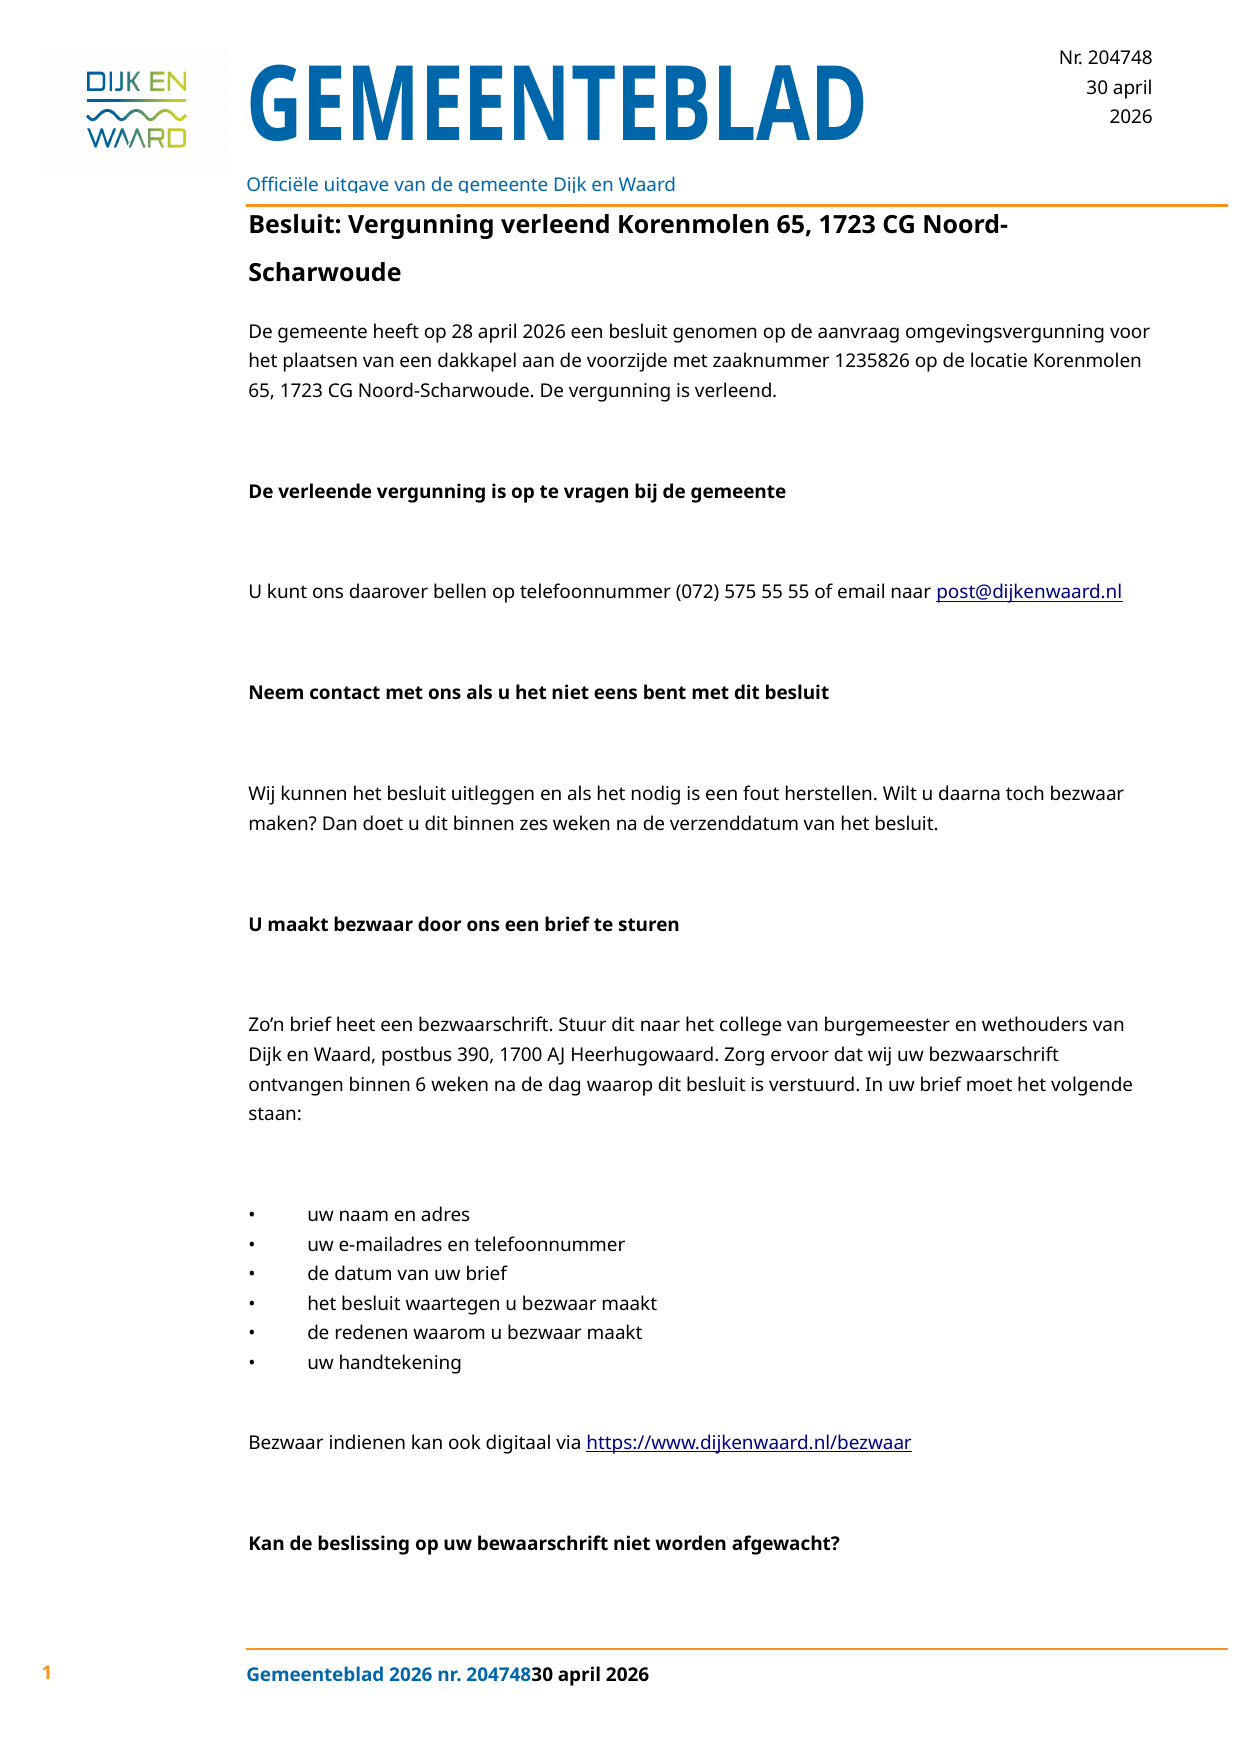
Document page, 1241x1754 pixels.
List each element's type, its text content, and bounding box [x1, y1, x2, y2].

list de redenen waarom u bezwaar maakt [248, 1319, 1152, 1345]
text U kunt ons daarover bellen op telefoonnummer (072) 575 55 55 of email naar post@dijkenwaard.nl [248, 579, 1152, 604]
list uw e-mailadres en telefoonnummer [248, 1231, 1152, 1257]
list het besluit waartegen u bezwaar maakt [248, 1290, 1152, 1316]
text Kan de beslissing op uw bewaarschrift niet worden afgewacht? [248, 1530, 1152, 1556]
text De verleende vergunning is op te vragen bij de gemeente [248, 478, 1152, 504]
list de datum van uw brief [248, 1260, 1152, 1286]
list uw naam en adres [248, 1201, 1152, 1227]
text Zo’n brief heet een bezwaarschrift. Stuur dit naar het college van burgemeester en wethouders van Dijk en Waard, postbus 390, 1700 AJ Heerhugowaard. Zorg ervoor dat wij uw bezwaarschrift ontvangen binnen 6 weken na de dag waarop dit besluit is verstuurd. In uw brief moet het volgende staan: [248, 1012, 1152, 1126]
list uw handtekening [248, 1349, 1152, 1375]
text De gemeente heeft op 28 april 2026 een besluit genomen op de aanvraag omgevingsvergunning voor het plaatsen van een dakkapel aan de voorzijde met zaaknummer 1235826 op de locatie Korenmolen 65, 1723 CG Noord-Scharwoude. De vergunning is verleend. [248, 318, 1152, 403]
text U maakt bezwaar door ons een brief te sturen [248, 911, 1152, 937]
text Besluit: Vergunning verleend Korenmolen 65, 1723 CG Noord-Scharwoude [248, 207, 1152, 288]
text Wij kunnen het besluit uitleggen en als het nodig is een fout herstellen. Wilt u daarna toch bezwaar maken? Dan doet u dit binnen zes weken na de verzenddatum van het besluit. [248, 780, 1152, 836]
text Neem contact met ons als u het niet eens bent met dit besluit [248, 679, 1152, 705]
picture [41, 47, 231, 172]
text Bezwaar indienen kan ook digitaal via https://www.dijkenwaard.nl/bezwaar [248, 1429, 1152, 1455]
